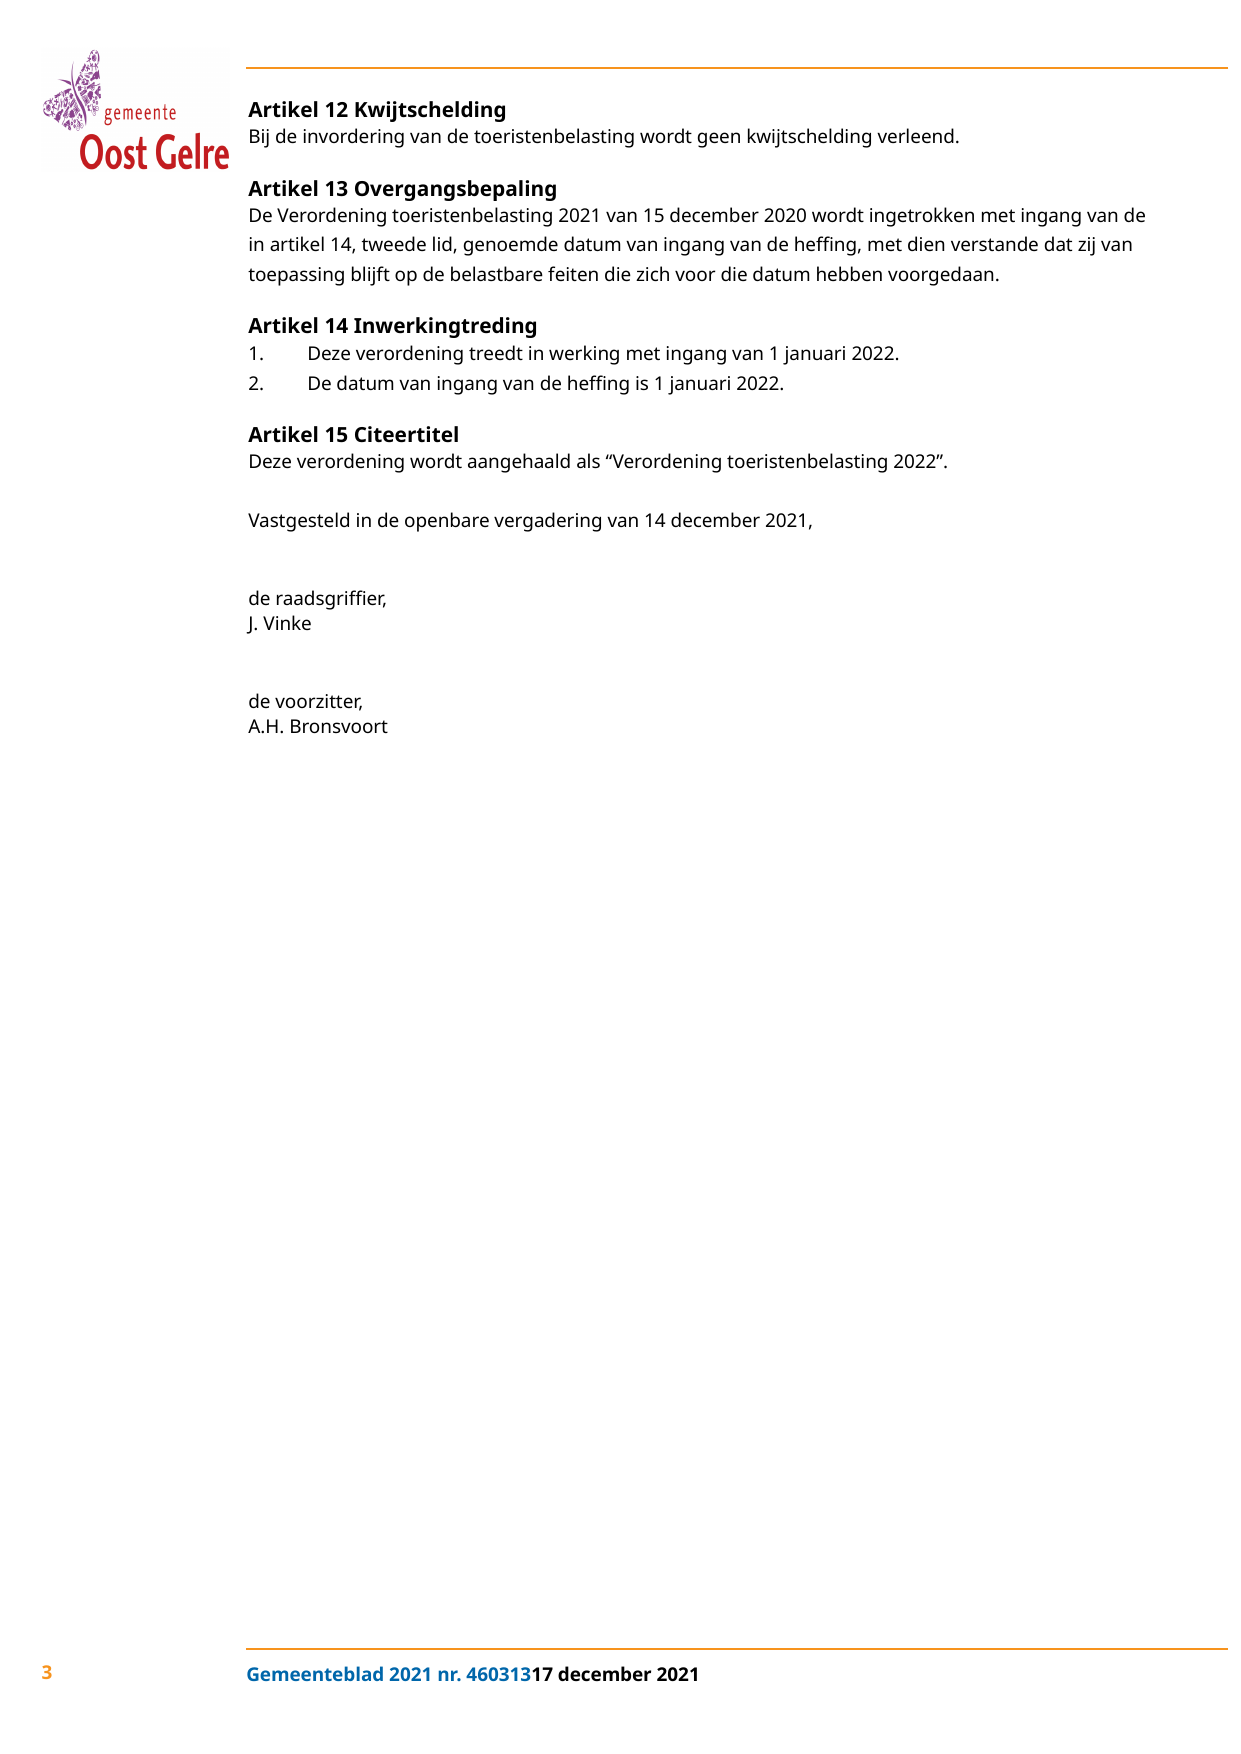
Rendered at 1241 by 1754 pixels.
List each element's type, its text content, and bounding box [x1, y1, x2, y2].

text de voorzitter, [248, 688, 1152, 713]
text J. Vinke [248, 611, 1152, 636]
picture [41, 47, 231, 172]
text Artikel 15 Citeertitel [248, 420, 1152, 448]
text Artikel 14 Inwerkingtreding [248, 312, 1152, 340]
list De datum van ingang van de heffing is 1 januari 2022. [248, 370, 1152, 395]
text Vastgesteld in de openbare vergadering van 14 december 2021, [248, 508, 1152, 533]
list Deze verordening treedt in werking met ingang van 1 januari 2022. [248, 340, 1152, 366]
text Deze verordening wordt aangehaald als “Verordening toeristenbelasting 2022”. [248, 448, 1152, 474]
text de raadsgriffier, [248, 585, 1152, 611]
text Artikel 12 Kwijtschelding [248, 95, 1152, 123]
text De Verordening toeristenbelasting 2021 van 15 december 2020 wordt ingetrokken met ingang van de in artikel 14, tweede lid, genoemde datum van ingang van de heffing, met dien verstande dat zij van toepassing blijft op de belastbare feiten die zich voor die datum hebben voorgedaan. [248, 202, 1152, 287]
text Artikel 13 Overgangsbepaling [248, 174, 1152, 202]
text Bij de invordering van de toeristenbelasting wordt geen kwijtschelding verleend. [248, 123, 1152, 149]
text A.H. Bronsvoort [248, 713, 1152, 739]
